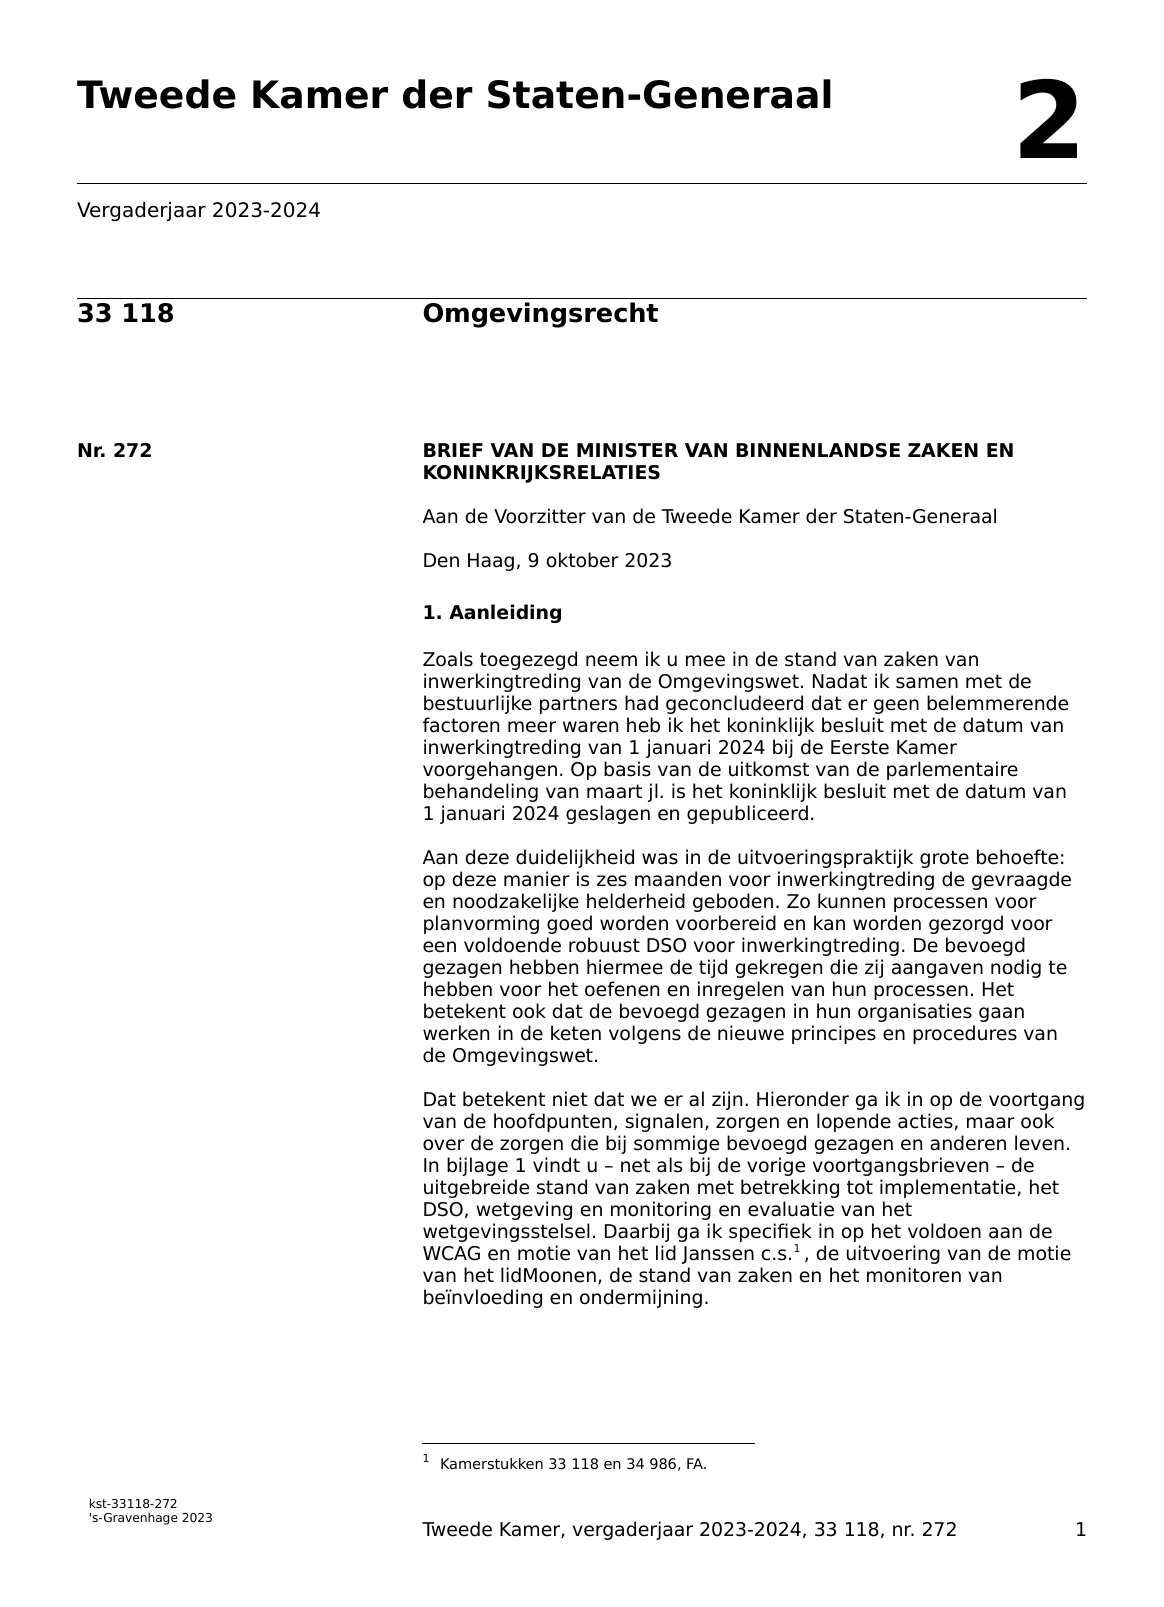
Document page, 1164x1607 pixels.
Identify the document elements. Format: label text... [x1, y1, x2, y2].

text Zoals toegezegd neem ik u mee in de stand van zaken van inwerkingtreding van de Omgevingswet. Nadat ik samen met de bestuurlijke partners had geconcludeerd dat er geen belemmerende factoren meer waren heb ik het koninklijk besluit met de datum van inwerkingtreding van 1 januari 2024 bij de Eerste Kamer voorgehangen. Op basis van de uitkomst van de parlementaire behandeling van maart jl. is het koninklijk besluit met de datum van 1 januari 2024 geslagen en gepubliceerd. [422, 649, 1087, 825]
table_header 2 [886, 59, 1087, 183]
table_header Tweede Kamer der Staten-Generaal [77, 59, 886, 183]
text kst-33118-272 [88, 1497, 323, 1511]
text Den Haag, 9 oktober 2023 [422, 550, 1087, 572]
subtitle 1. Aanleiding [422, 602, 1087, 624]
text Aan deze duidelijkheid was in de uitvoeringspraktijk grote behoefte: op deze manier is zes maanden voor inwerkingtreding de gevraagde en noodzakelijke helderheid geboden. Zo kunnen processen voor planvorming goed worden voorbereid en kan worden gezorgd voor een voldoende robuust DSO voor inwerkingtreding. De bevoegd gezagen hebben hiermee de tijd gekregen die zij aangaven nodig te hebben voor het oefenen en inregelen van hun processen. Het betekent ook dat de bevoegd gezagen in hun organisaties gaan werken in de keten volgens de nieuwe principes en procedures van de Omgevingswet. [422, 847, 1087, 1067]
text Dat betekent niet dat we er al zijn. Hieronder ga ik in op de voortgang van de hoofdpunten, signalen, zorgen en lopende acties, maar ook over de zorgen die bij sommige bevoegd gezagen en anderen leven. In bijlage 1 vindt u – net als bij de vorige voortgangsbrieven – de uitgebreide stand van zaken met betrekking tot implementatie, het DSO, wetgeving en monitoring en evaluatie van het wetgevingsstelsel. Daarbij ga ik specifiek in op het voldoen aan de WCAG en motie van het lid Janssen c.s., de uitvoering van de motie van het lidMoonen, de stand van zaken en het monitoren van beïnvloeding en ondermijning. [422, 1089, 1087, 1309]
text Kamerstukken 33 118 en 34 986, FA. [422, 1452, 1087, 1474]
text Aan de Voorzitter van de Tweede Kamer der Staten-Generaal [422, 506, 1087, 528]
text 's-Gravenhage 2023 [88, 1511, 323, 1525]
subtitle 33 118 Omgevingsrecht [77, 299, 1087, 329]
subtitle Nr. 272 BRIEF VAN DE MINISTER VAN BINNENLANDSE ZAKEN EN KONINKRIJKSRELATIES [77, 440, 1087, 484]
table_cell Vergaderjaar 2023-2024 [77, 184, 1087, 298]
